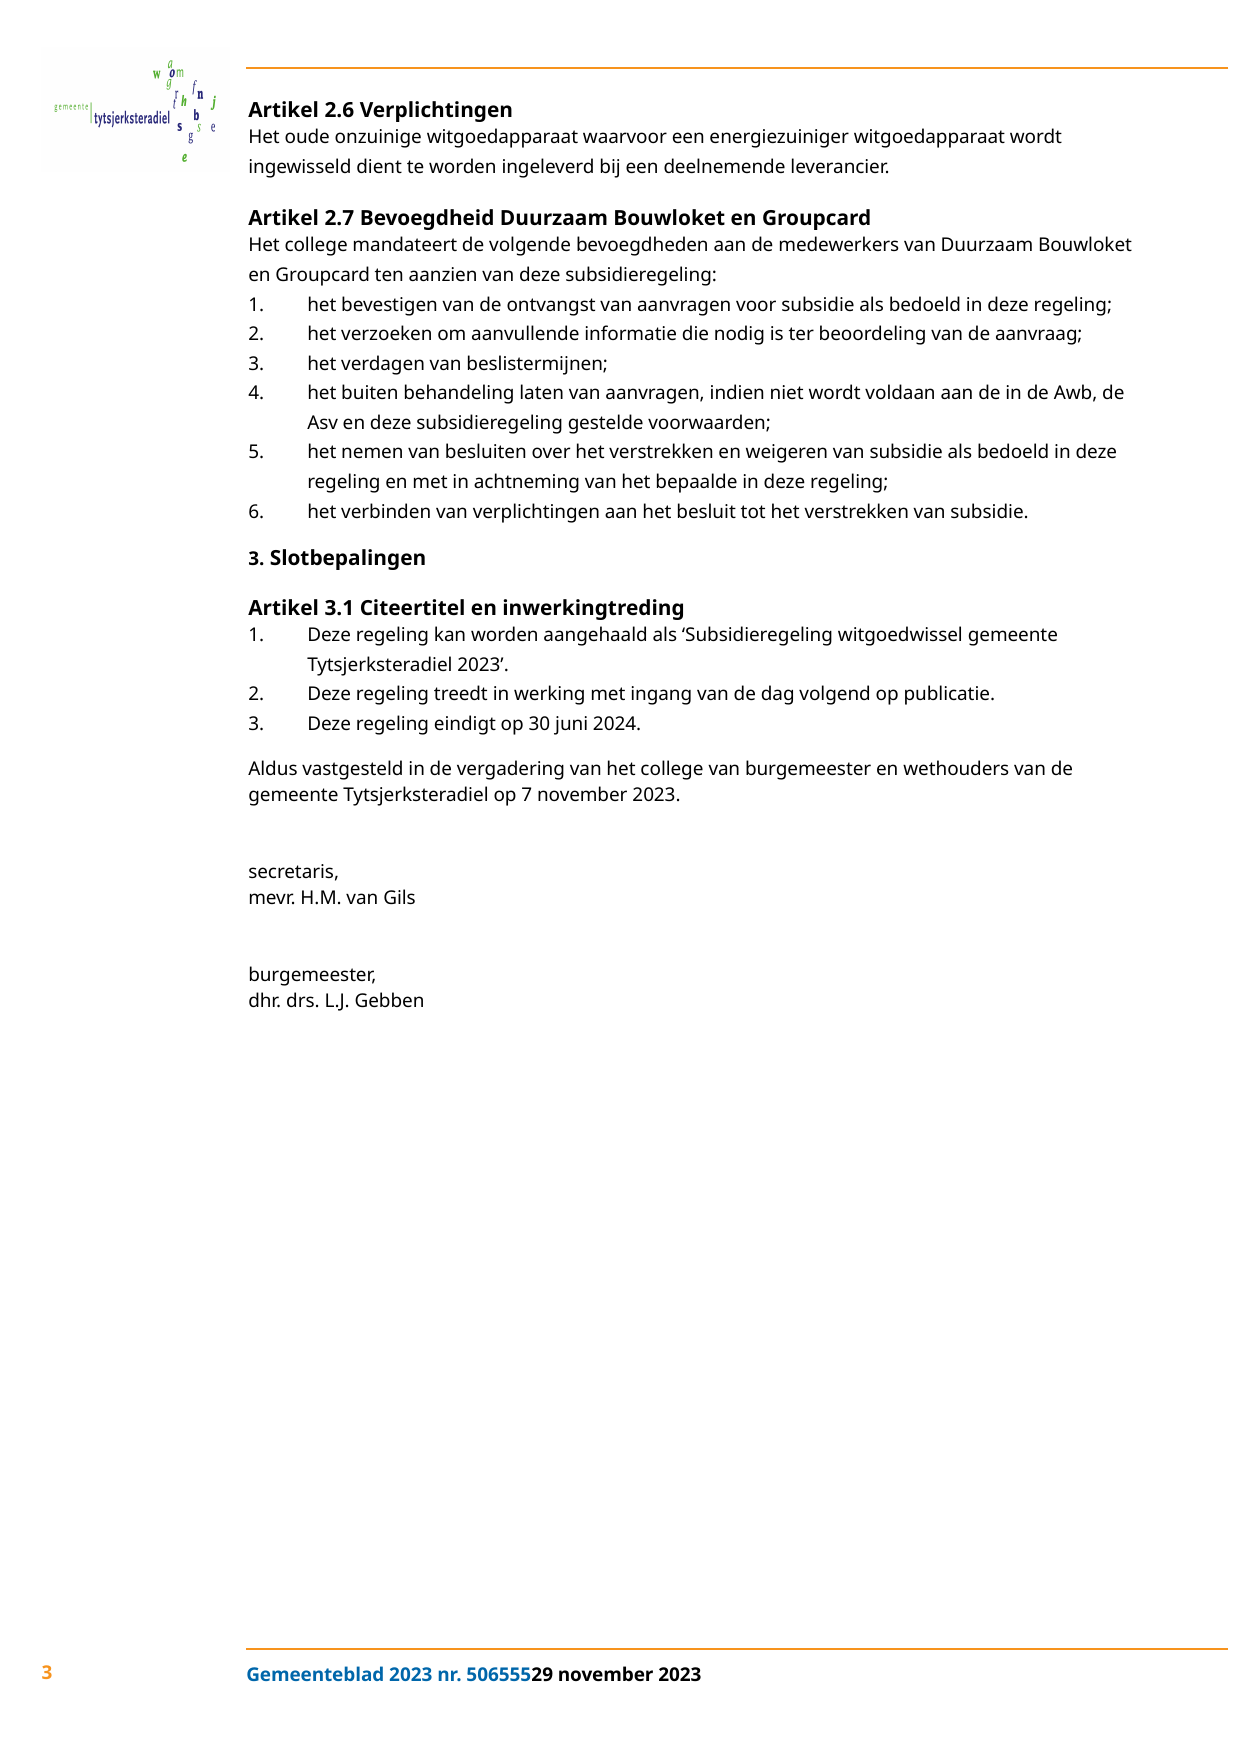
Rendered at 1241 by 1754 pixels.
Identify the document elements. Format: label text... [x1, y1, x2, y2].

text secretaris, [248, 858, 1152, 884]
text Aldus vastgesteld in de vergadering van het college van burgemeester en wethouders van de gemeente Tytsjerksteradiel op 7 november 2023. [248, 756, 1152, 807]
list Deze regeling kan worden aangehaald als ‘Subsidieregeling witgoedwissel gemeente Tytsjerksteradiel 2023’. [248, 621, 1152, 677]
list het buiten behandeling laten van aanvragen, indien niet wordt voldaan aan de in de Awb, de Asv en deze subsidieregeling gestelde voorwaarden; [248, 379, 1152, 435]
list het nemen van besluiten over het verstrekken en weigeren van subsidie als bedoeld in deze regeling en met in achtneming van het bepaalde in deze regeling; [248, 439, 1152, 494]
list het verzoeken om aanvullende informatie die nodig is ter beoordeling van de aanvraag; [248, 320, 1152, 346]
text Artikel 2.6 Verplichtingen [248, 95, 1152, 123]
text Artikel 2.7 Bevoegdheid Duurzaam Bouwloket en Groupcard [248, 203, 1152, 232]
list Deze regeling treedt in werking met ingang van de dag volgend op publicatie. [248, 680, 1152, 706]
list het bevestigen van de ontvangst van aanvragen voor subsidie als bedoeld in deze regeling; [248, 291, 1152, 317]
text mevr. H.M. van Gils [248, 884, 1152, 910]
text Het college mandateert de volgende bevoegdheden aan de medewerkers van Duurzaam Bouwloket en Groupcard ten aanzien van deze subsidieregeling: [248, 232, 1152, 287]
text 3. Slotbepalingen [248, 543, 1152, 572]
list Deze regeling eindigt op 30 juni 2024. [248, 710, 1152, 736]
text dhr. drs. L.J. Gebben [248, 987, 1152, 1013]
picture [41, 47, 231, 172]
text burgemeester, [248, 961, 1152, 987]
list het verdagen van beslistermijnen; [248, 350, 1152, 376]
text Artikel 3.1 Citeertitel en inwerkingtreding [248, 593, 1152, 621]
list het verbinden van verplichtingen aan het besluit tot het verstrekken van subsidie. [248, 498, 1152, 524]
text Het oude onzuinige witgoedapparaat waarvoor een energiezuiniger witgoedapparaat wordt ingewisseld dient te worden ingeleverd bij een deelnemende leverancier. [248, 123, 1152, 178]
